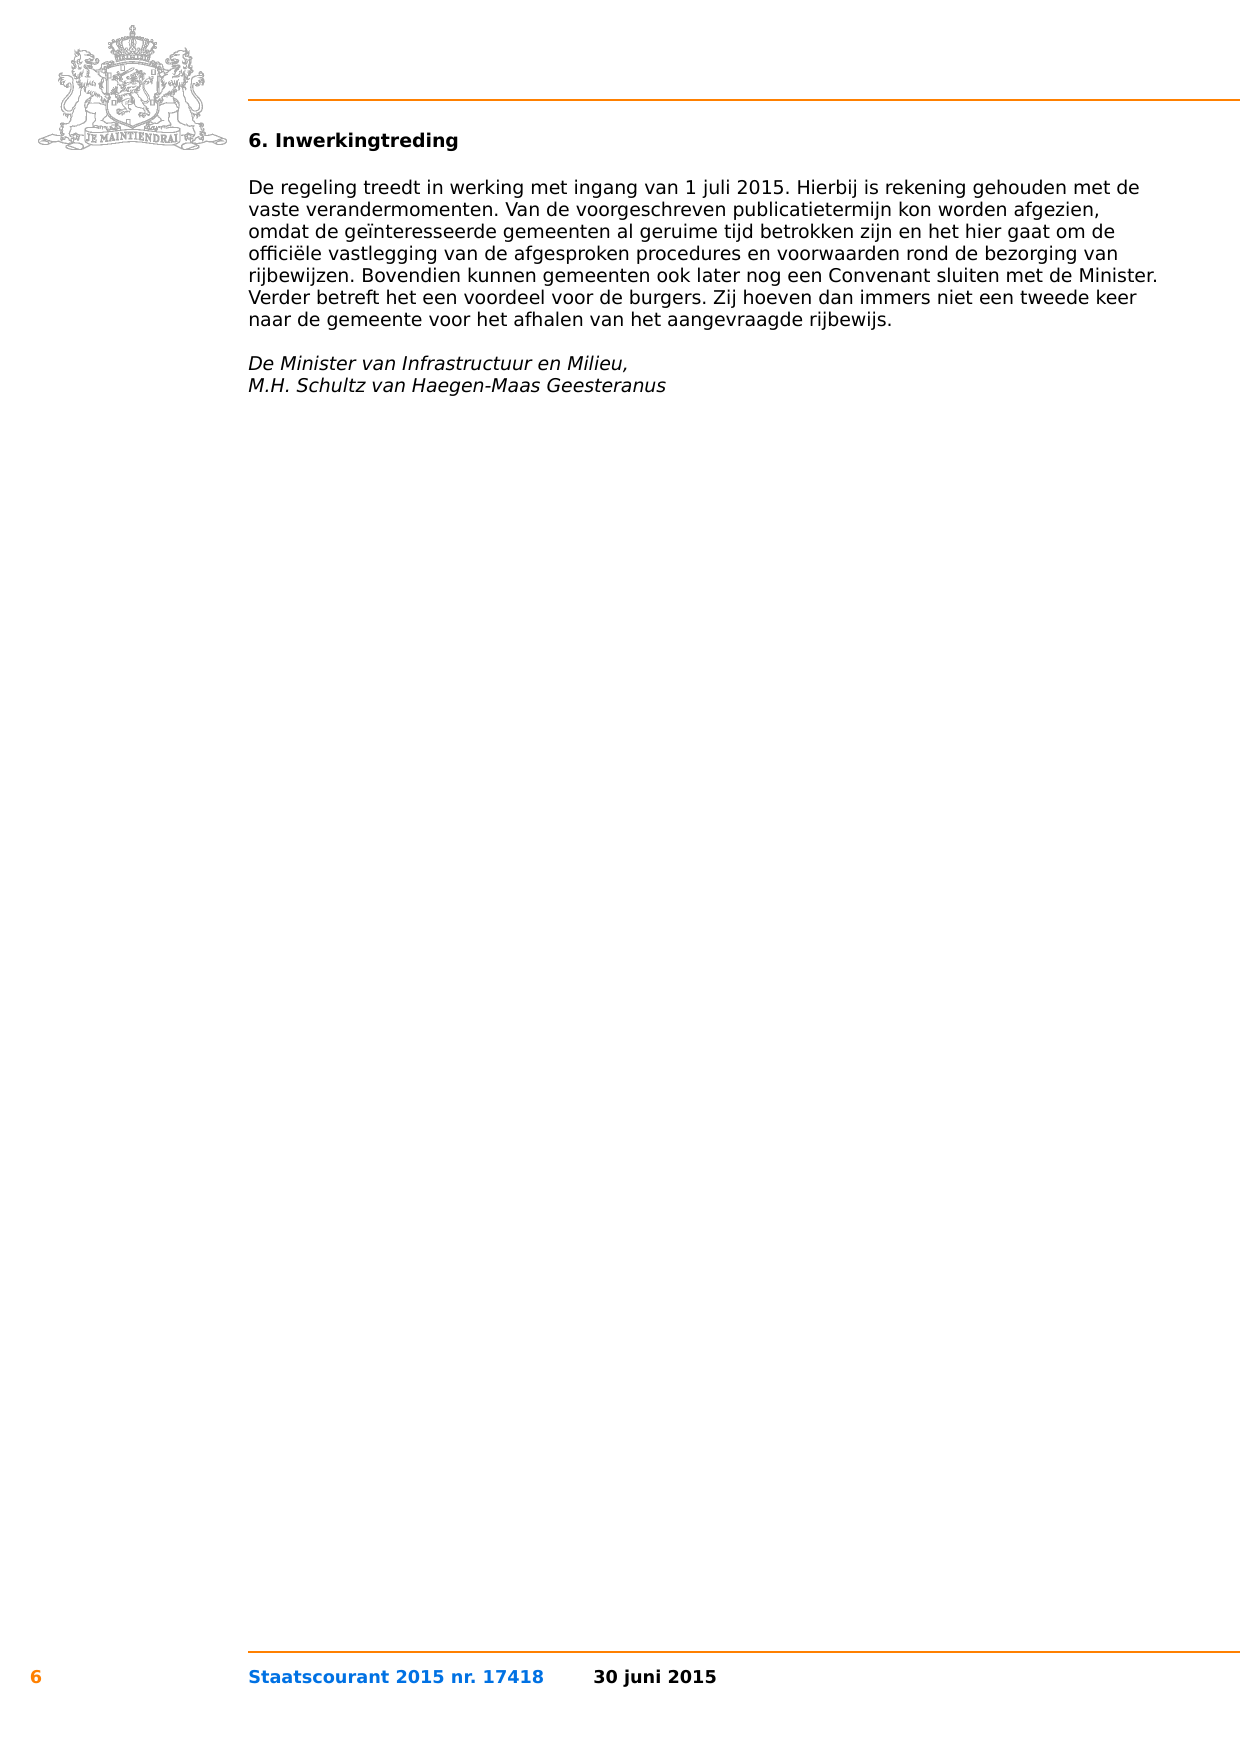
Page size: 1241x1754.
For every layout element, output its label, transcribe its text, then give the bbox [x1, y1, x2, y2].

picture [38, 25, 227, 150]
subtitle 6. Inwerkingtreding [248, 130, 1163, 152]
text De regeling treedt in werking met ingang van 1 juli 2015. Hierbij is rekening gehouden met de vaste verandermomenten. Van de voorgeschreven publicatietermijn kon worden afgezien, omdat de geïnteresseerde gemeenten al geruime tijd betrokken zijn en het hier gaat om de officiële vastlegging van de afgesproken procedures en voorwaarden rond de bezorging van rijbewijzen. Bovendien kunnen gemeenten ook later nog een Convenant sluiten met de Minister. Verder betreft het een voordeel voor de burgers. Zij hoeven dan immers niet een tweede keer naar de gemeente voor het afhalen van het aangevraagde rijbewijs. [248, 177, 1163, 331]
text De Minister van Infrastructuur en Milieu, M.H. Schultz van Haegen-Maas Geesteranus [248, 353, 1163, 397]
